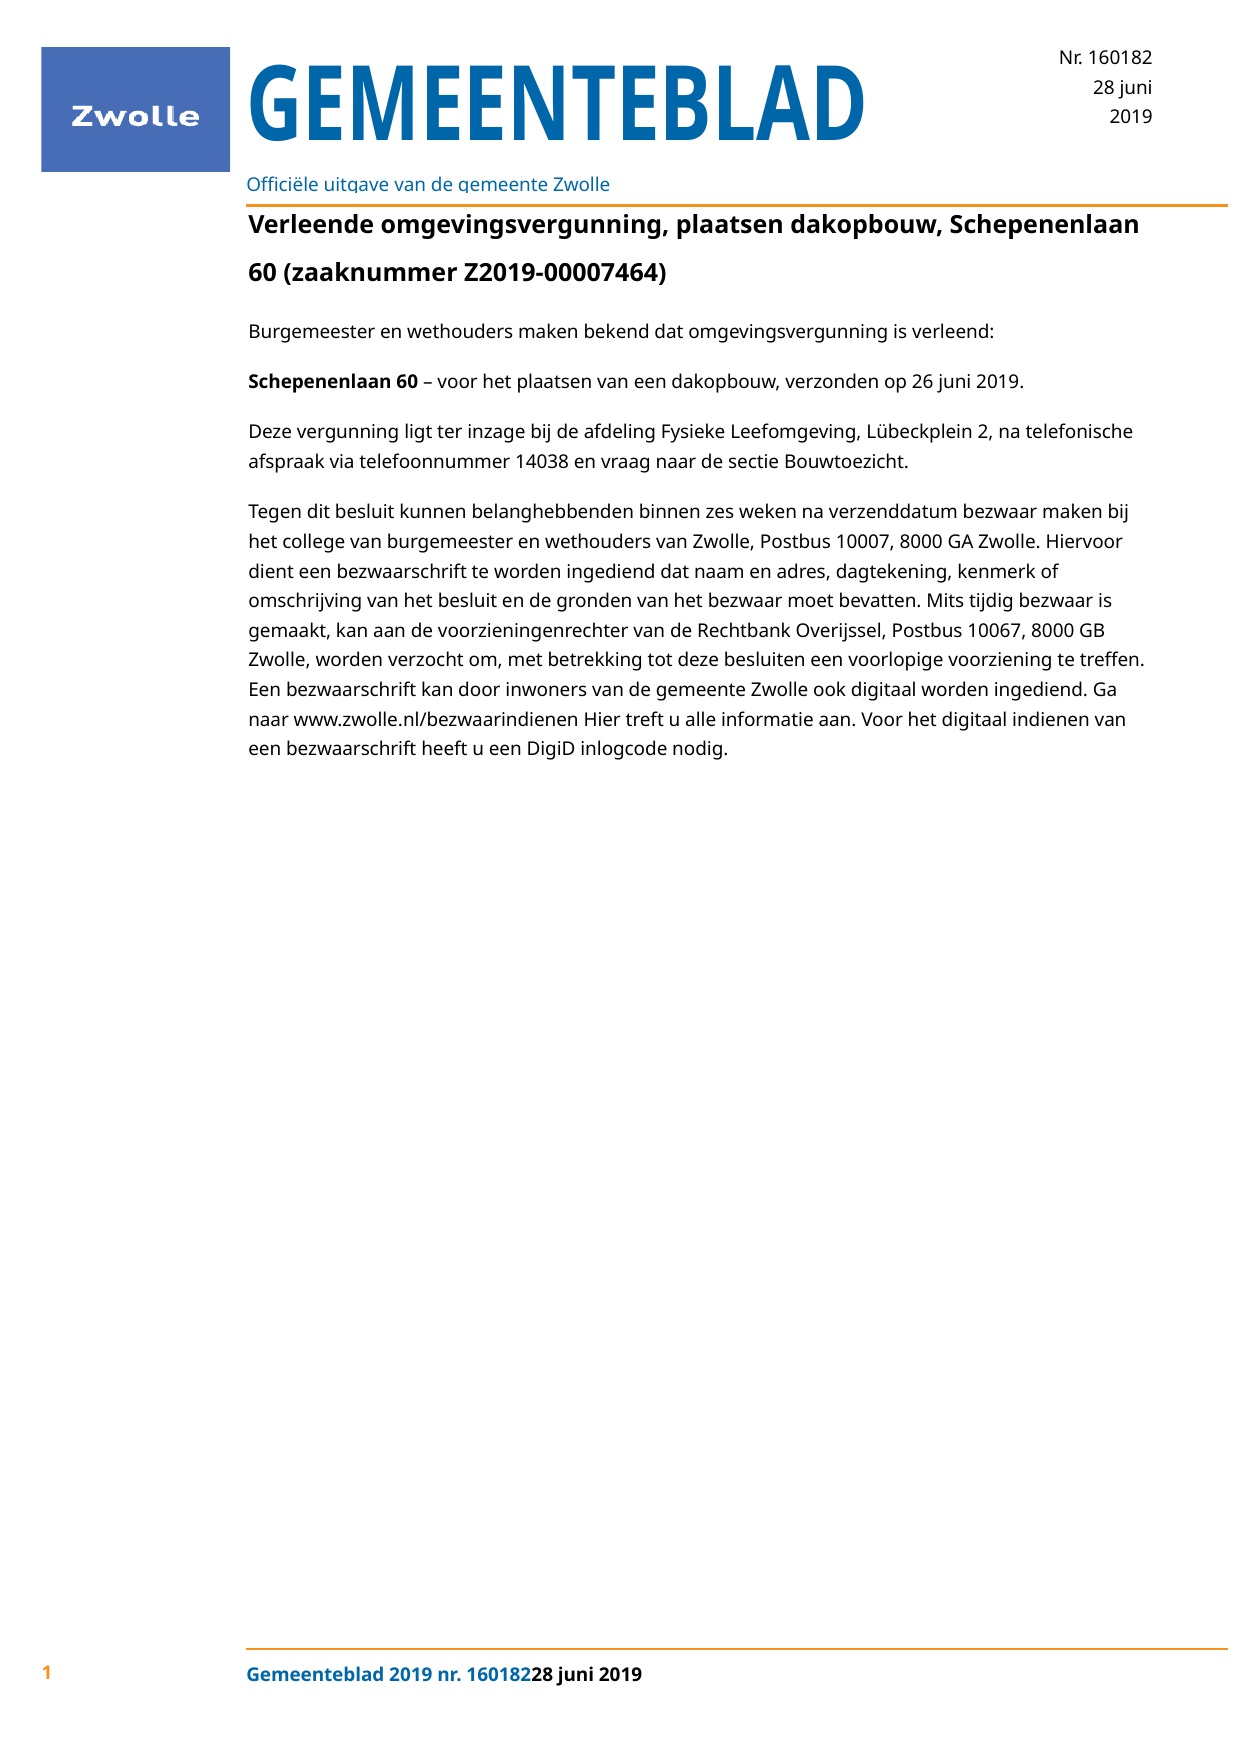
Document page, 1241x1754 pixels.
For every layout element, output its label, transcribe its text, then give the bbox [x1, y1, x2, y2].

text Verleende omgevingsvergunning, plaatsen dakopbouw, Schepenenlaan 60 (zaaknummer Z2019-00007464) [248, 207, 1152, 288]
text Schepenenlaan 60 – voor het plaatsen van een dakopbouw, verzonden op 26 juni 2019. [248, 368, 1152, 394]
text Tegen dit besluit kunnen belanghebbenden binnen zes weken na verzenddatum bezwaar maken bij het college van burgemeester en wethouders van Zwolle, Postbus 10007, 8000 GA Zwolle. Hiervoor dient een bezwaarschrift te worden ingediend dat naam en adres, dagtekening, kenmerk of omschrijving van het besluit en de gronden van het bezwaar moet bevatten. Mits tijdig bezwaar is gemaakt, kan aan de voorzieningenrechter van de Rechtbank Overijssel, Postbus 10067, 8000 GB Zwolle, worden verzocht om, met betrekking tot deze besluiten een voorlopige voorziening te treffen. Een bezwaarschrift kan door inwoners van de gemeente Zwolle ook digitaal worden ingediend. Ga naar www.zwolle.nl/bezwaarindienen Hier treft u alle informatie aan. Voor het digitaal indienen van een bezwaarschrift heeft u een DigiD inlogcode nodig. [248, 499, 1152, 761]
picture [41, 47, 231, 172]
text Burgemeester en wethouders maken bekend dat omgevingsvergunning is verleend: [248, 318, 1152, 344]
text Deze vergunning ligt ter inzage bij de afdeling Fysieke Leefomgeving, Lübeckplein 2, na telefonische afspraak via telefoonnummer 14038 en vraag naar de sectie Bouwtoezicht. [248, 419, 1152, 474]
